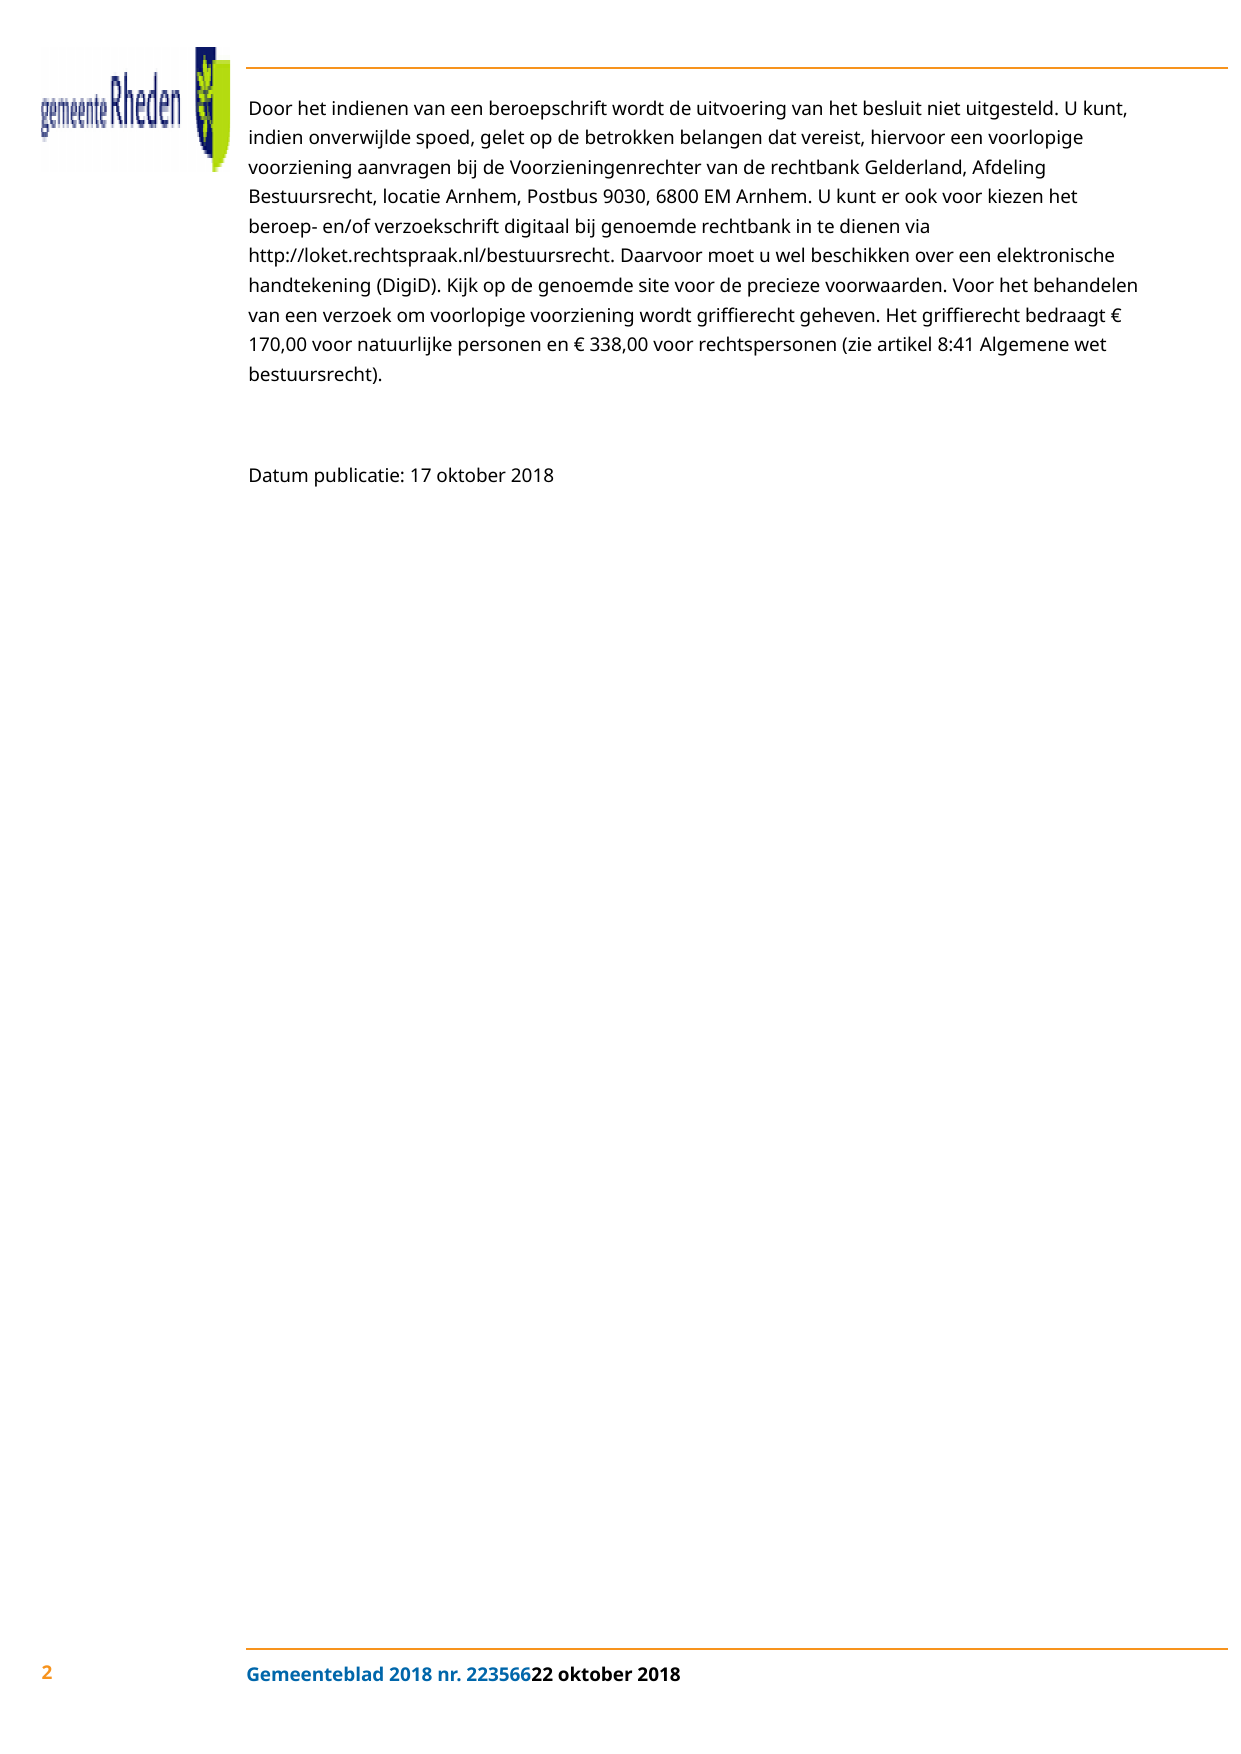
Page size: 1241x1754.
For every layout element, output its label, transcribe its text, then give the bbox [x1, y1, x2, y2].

text Door het indienen van een beroepschrift wordt de uitvoering van het besluit niet uitgesteld. U kunt, indien onverwijlde spoed, gelet op de betrokken belangen dat vereist, hiervoor een voorlopige voorziening aanvragen bij de Voorzieningenrechter van de rechtbank Gelderland, Afdeling Bestuursrecht, locatie Arnhem, Postbus 9030, 6800 EM Arnhem. U kunt er ook voor kiezen het beroep- en/of verzoekschrift digitaal bij genoemde rechtbank in te dienen via http://loket.rechtspraak.nl/bestuursrecht. Daarvoor moet u wel beschikken over een elektronische handtekening (DigiD). Kijk op de genoemde site voor de precieze voorwaarden. Voor het behandelen van een verzoek om voorlopige voorziening wordt griffierecht geheven. Het griffierecht bedraagt € 170,00 voor natuurlijke personen en € 338,00 voor rechtspersonen (zie artikel 8:41 Algemene wet bestuursrecht). [248, 95, 1152, 387]
picture [41, 47, 231, 172]
text Datum publicatie: 17 oktober 2018 [248, 462, 1152, 488]
